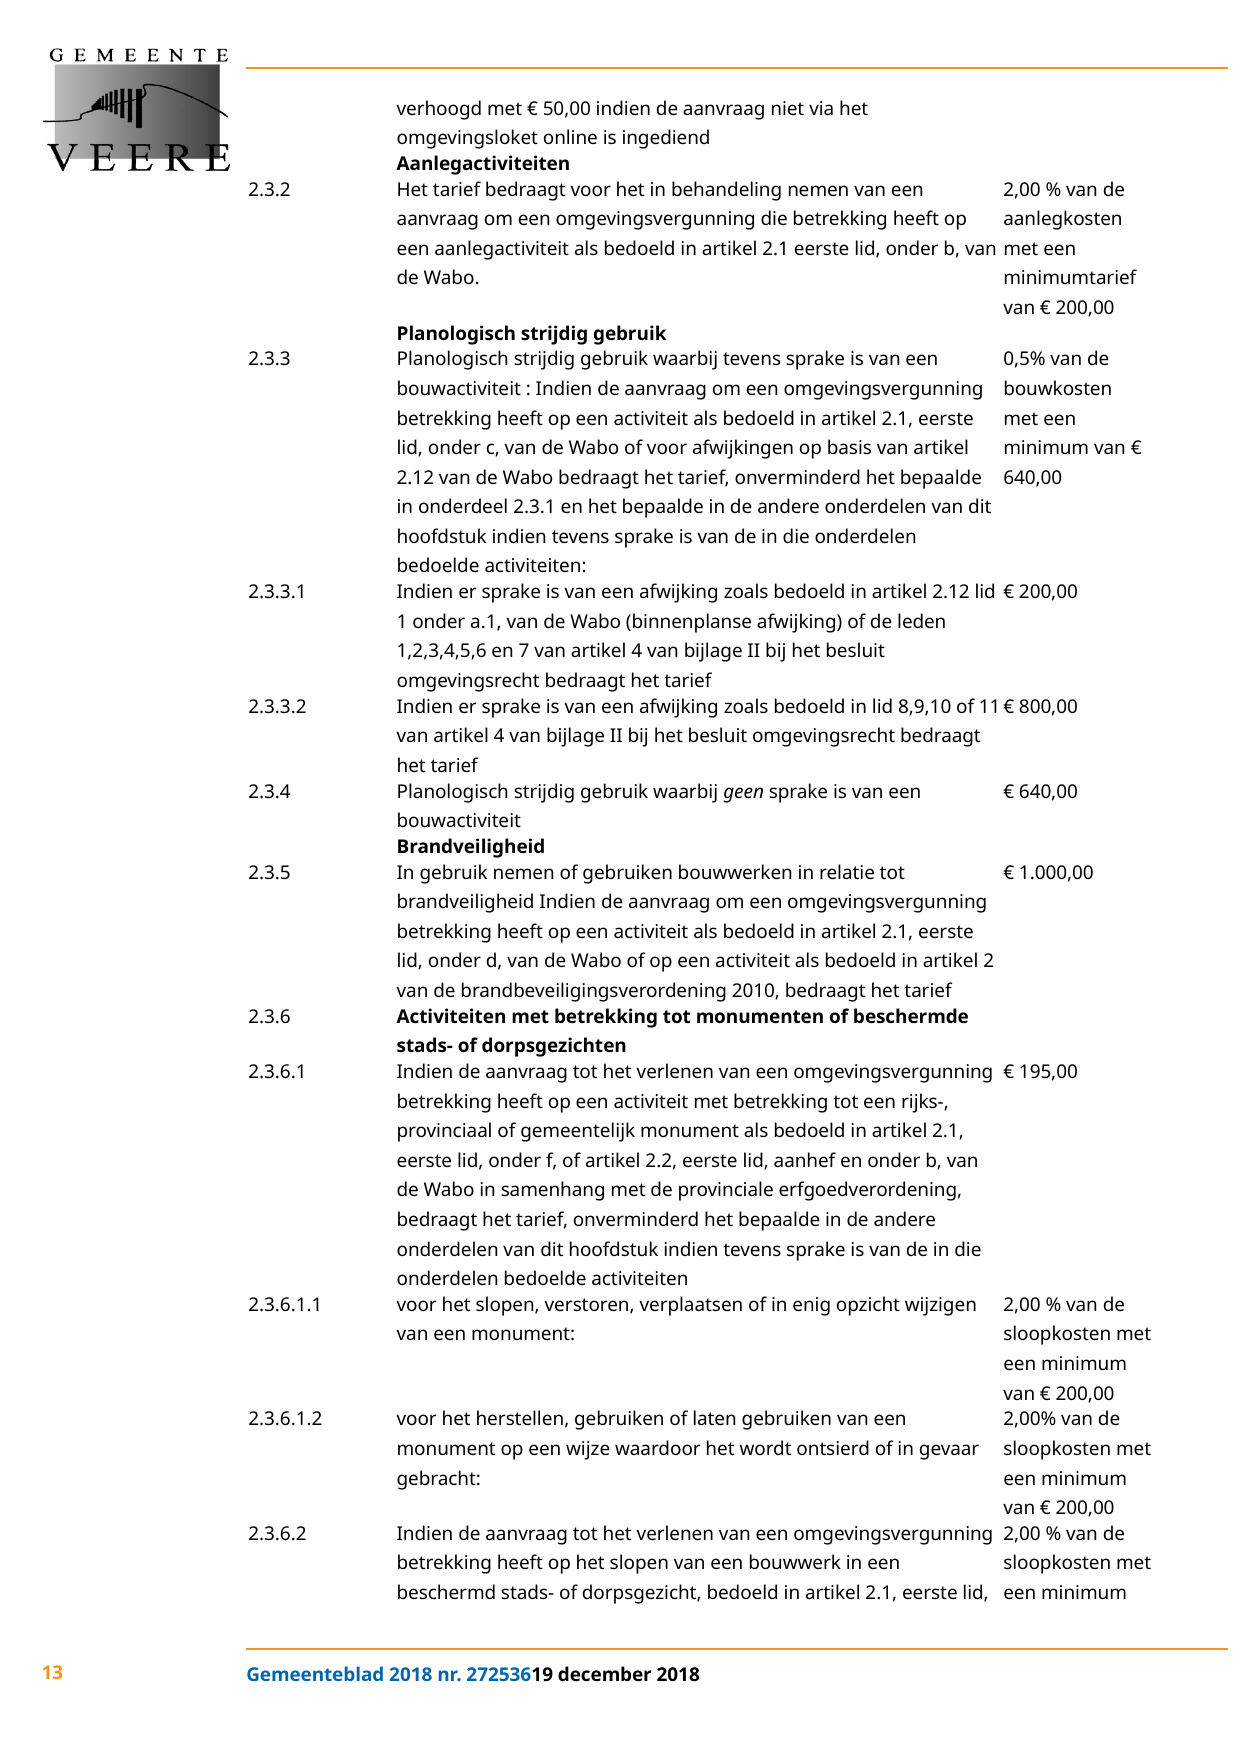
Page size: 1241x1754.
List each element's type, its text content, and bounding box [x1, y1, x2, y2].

table_cell [1003, 95, 1152, 150]
table_cell Indien de aanvraag tot het verlenen van een omgevingsvergunning betrekking heeft op een activiteit met betrekking tot een rijks-, provinciaal of gemeentelijk monument als bedoeld in artikel 2.1, eerste lid, onder f, of artikel 2.2, eerste lid, aanhef en onder b, van de Wabo in samenhang met de provinciale erfgoedverordening, bedraagt het tarief, onverminderd het bepaalde in de andere onderdelen van dit hoofdstuk indien tevens sprake is van de in die onderdelen bedoelde activiteiten [396, 1058, 1003, 1291]
table_cell 2,00 % van de aanlegkosten met een minimumtarief van € 200,00 [1003, 176, 1152, 320]
table_cell [1003, 150, 1152, 176]
table_cell voor het herstellen, gebruiken of laten gebruiken van een monument op een wijze waardoor het wordt ontsierd of in gevaar gebracht: [396, 1406, 1003, 1520]
table_cell verhoogd met € 50,00 indien de aanvraag niet via het omgevingsloket online is ingediend [396, 95, 1003, 150]
table_cell 2.3.2 [248, 176, 396, 320]
picture [41, 47, 231, 172]
table_cell 2.3.6.1.1 [248, 1291, 396, 1406]
table_cell 2.3.6.1 [248, 1058, 396, 1291]
table_cell € 195,00 [1003, 1058, 1152, 1291]
table_cell [248, 833, 396, 859]
table_cell 2.3.5 [248, 859, 396, 1003]
table_cell Planologisch strijdig gebruik [396, 320, 1003, 346]
table_cell 2.3.3 [248, 346, 396, 578]
table_cell [1003, 320, 1152, 346]
table_cell 2.3.3.1 [248, 579, 396, 693]
table_cell 2.3.6.1.2 [248, 1406, 396, 1520]
table_cell [248, 95, 396, 150]
table_cell € 640,00 [1003, 778, 1152, 833]
table_cell Planologisch strijdig gebruik waarbij tevens sprake is van een bouwactiviteit : Indien de aanvraag om een omgevingsvergunning betrekking heeft op een activiteit als bedoeld in artikel 2.1, eerste lid, onder c, van de Wabo of voor afwijkingen op basis van artikel 2.12 van de Wabo bedraagt het tarief, onverminderd het bepaalde in onderdeel 2.3.1 en het bepaalde in de andere onderdelen van dit hoofdstuk indien tevens sprake is van de in die onderdelen bedoelde activiteiten: [396, 346, 1003, 578]
table_cell 2,00% van de sloopkosten met een minimum van € 200,00 [1003, 1406, 1152, 1520]
table_cell € 1.000,00 [1003, 859, 1152, 1003]
table_cell [1003, 833, 1152, 859]
table_cell 0,5% van de bouwkosten met een minimum van € 640,00 [1003, 346, 1152, 578]
table_cell Het tarief bedraagt voor het in behandeling nemen van een aanvraag om een omgevingsvergunning die betrekking heeft op een aanlegactiviteit als bedoeld in artikel 2.1 eerste lid, onder b, van de Wabo. [396, 176, 1003, 320]
table_cell Indien er sprake is van een afwijking zoals bedoeld in lid 8,9,10 of 11 van artikel 4 van bijlage II bij het besluit omgevingsrecht bedraagt het tarief [396, 693, 1003, 778]
table_cell 2.3.3.2 [248, 693, 396, 778]
table_cell [248, 150, 396, 176]
table_cell In gebruik nemen of gebruiken bouwwerken in relatie tot brandveiligheid Indien de aanvraag om een omgevingsvergunning betrekking heeft op een activiteit als bedoeld in artikel 2.1, eerste lid, onder d, van de Wabo of op een activiteit als bedoeld in artikel 2 van de brandbeveiligingsverordening 2010, bedraagt het tarief [396, 859, 1003, 1003]
table_cell Planologisch strijdig gebruik waarbij geen sprake is van een bouwactiviteit [396, 778, 1003, 833]
table_cell Aanlegactiviteiten [396, 150, 1003, 176]
table_cell € 200,00 [1003, 579, 1152, 693]
table_cell 2.3.6 [248, 1003, 396, 1058]
table_cell 2.3.6.2 [248, 1520, 396, 1605]
table_cell Indien de aanvraag tot het verlenen van een omgevingsvergunning betrekking heeft op het slopen van een bouwwerk in een beschermd stads- of dorpsgezicht, bedoeld in artikel 2.1, eerste lid, [396, 1520, 1003, 1605]
table_cell [1003, 1003, 1152, 1058]
table_cell 2.3.4 [248, 778, 396, 833]
table_cell Activiteiten met betrekking tot monumenten of beschermde stads- of dorpsgezichten [396, 1003, 1003, 1058]
table_cell 2,00 % van de sloopkosten met een minimum van € 200,00 [1003, 1291, 1152, 1406]
table_cell Brandveiligheid [396, 833, 1003, 859]
table_cell voor het slopen, verstoren, verplaatsen of in enig opzicht wijzigen van een monument: [396, 1291, 1003, 1406]
table_cell € 800,00 [1003, 693, 1152, 778]
table_cell Indien er sprake is van een afwijking zoals bedoeld in artikel 2.12 lid 1 onder a.1, van de Wabo (binnenplanse afwijking) of de leden 1,2,3,4,5,6 en 7 van artikel 4 van bijlage II bij het besluit omgevingsrecht bedraagt het tarief [396, 579, 1003, 693]
table_cell [248, 320, 396, 346]
table_cell 2,00 % van de sloopkosten met een minimum [1003, 1520, 1152, 1605]
